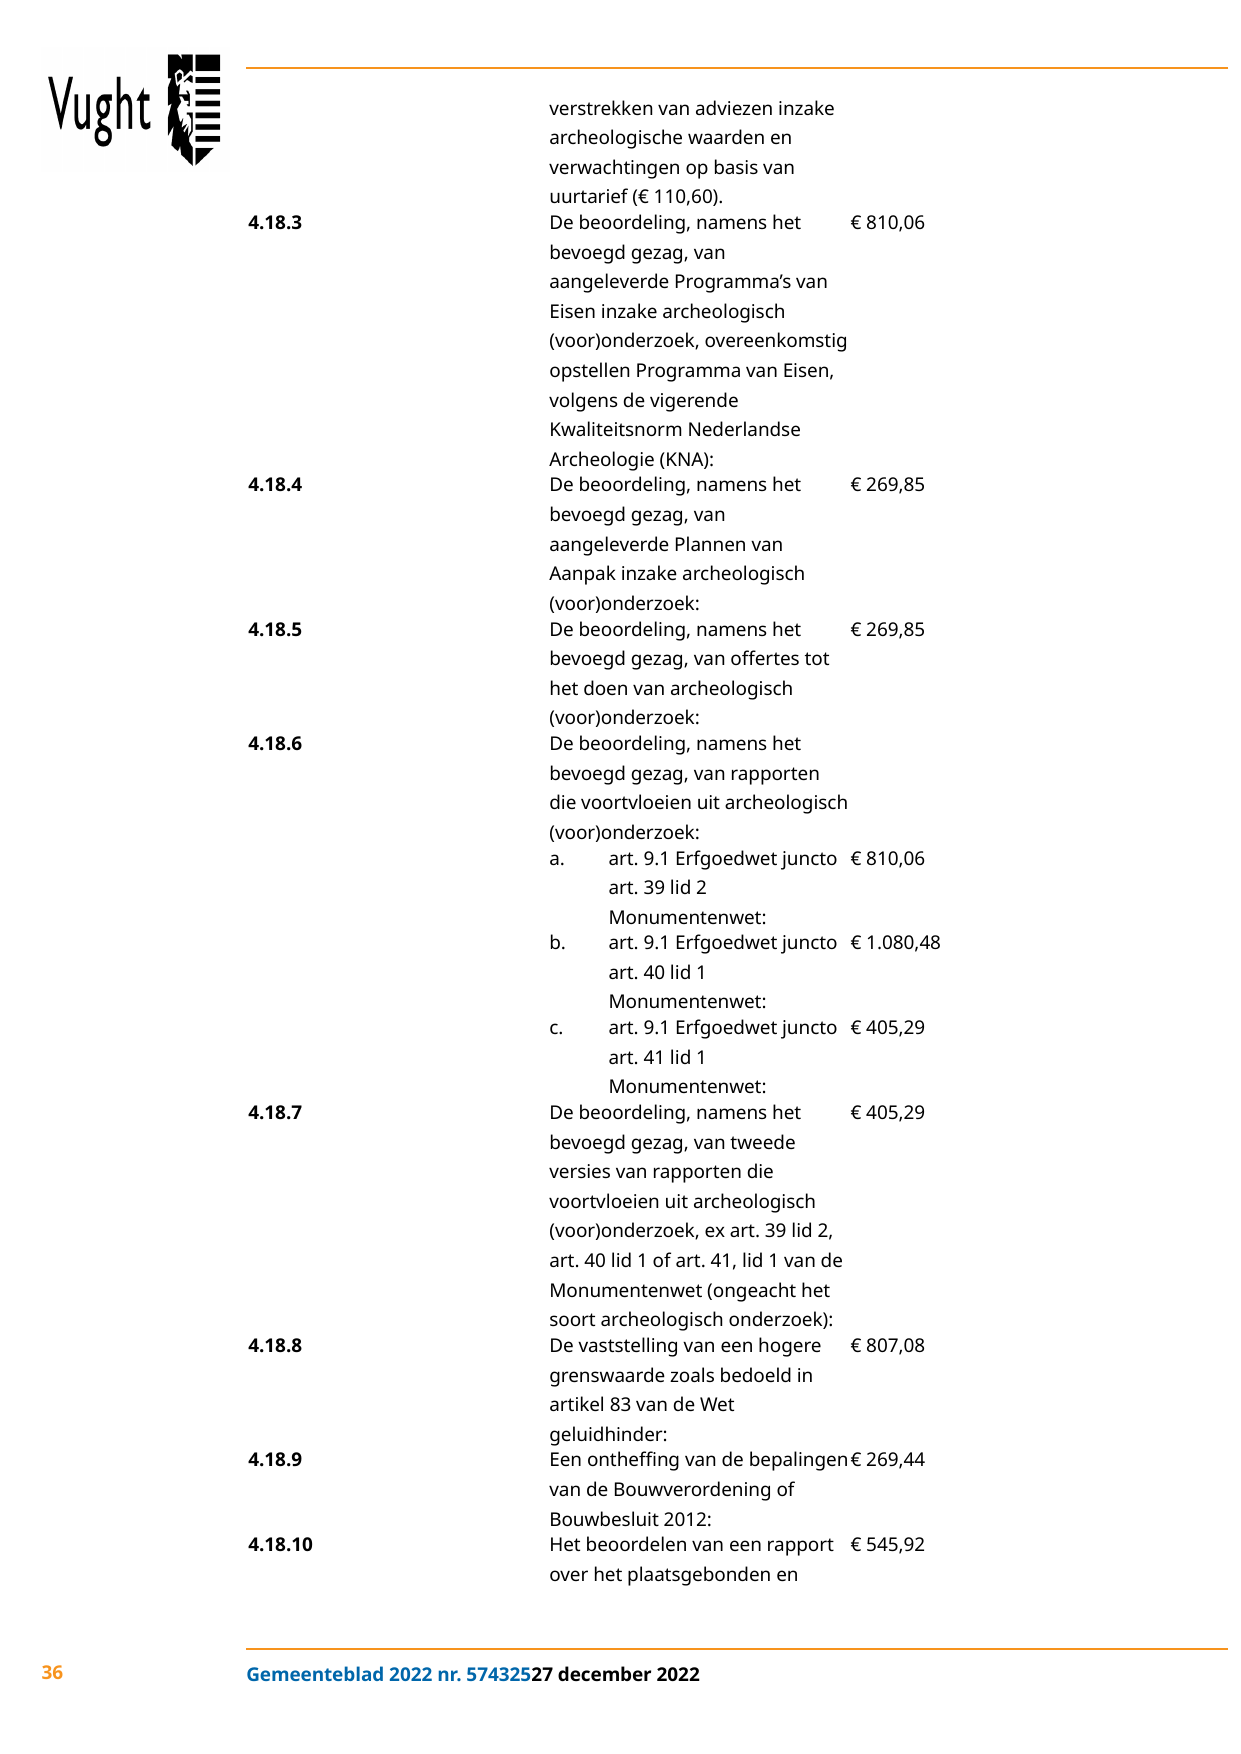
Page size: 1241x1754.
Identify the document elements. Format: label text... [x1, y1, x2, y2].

table_cell 4.18.6 [248, 730, 549, 845]
table_cell € 545,92 [850, 1532, 1152, 1587]
table_cell 4.18.4 [248, 472, 549, 616]
picture [41, 47, 231, 172]
table_cell 4.18.5 [248, 616, 549, 730]
table_cell De beoordeling, namens het bevoegd gezag, van tweede versies van rapporten die voortvloeien uit archeologisch (voor)onderzoek, ex art. 39 lid 2, art. 40 lid 1 of art. 41, lid 1 van de Monumentenwet (ongeacht het soort archeologisch onderzoek): [549, 1099, 850, 1332]
table_cell art. 9.1 Erfgoedwet juncto art. 40 lid 1 Monumentenwet: [549, 930, 850, 1014]
table_cell [248, 95, 549, 209]
table_cell € 269,85 [850, 472, 1152, 616]
table_cell € 405,29 [850, 1015, 1152, 1099]
table_cell De beoordeling, namens het bevoegd gezag, van aangeleverde Programma’s van Eisen inzake archeologisch (voor)onderzoek, overeenkomstig opstellen Programma van Eisen, volgens de vigerende Kwaliteitsnorm Nederlandse Archeologie (KNA): [549, 209, 850, 472]
table_cell € 807,08 [850, 1332, 1152, 1447]
table_cell art. 9.1 Erfgoedwet juncto art. 41 lid 1 Monumentenwet: [549, 1015, 850, 1099]
table_cell Een ontheffing van de bepalingen van de Bouwverordening of Bouwbesluit 2012: [549, 1447, 850, 1532]
table_cell Het beoordelen van een rapport over het plaatsgebonden en [549, 1532, 850, 1587]
table_cell De beoordeling, namens het bevoegd gezag, van rapporten die voortvloeien uit archeologisch (voor)onderzoek: [549, 730, 850, 845]
table_cell 4.18.8 [248, 1332, 549, 1447]
table_cell € 810,06 [850, 845, 1152, 929]
table_cell € 1.080,48 [850, 930, 1152, 1014]
table_cell 4.18.9 [248, 1447, 549, 1532]
table_cell art. 9.1 Erfgoedwet juncto art. 39 lid 2 Monumentenwet: [549, 845, 850, 929]
table_cell De vaststelling van een hogere grenswaarde zoals bedoeld in artikel 83 van de Wet geluidhinder: [549, 1332, 850, 1447]
table_cell € 810,06 [850, 209, 1152, 472]
table_cell 4.18.7 [248, 1099, 549, 1332]
table_cell 4.18.10 [248, 1532, 549, 1587]
table_cell € 269,85 [850, 616, 1152, 730]
table_cell € 405,29 [850, 1099, 1152, 1332]
table_cell [850, 95, 1152, 209]
table_cell € 269,44 [850, 1447, 1152, 1532]
table_cell 4.18.3 [248, 209, 549, 472]
table_cell [248, 845, 549, 929]
table_cell De beoordeling, namens het bevoegd gezag, van offertes tot het doen van archeologisch (voor)onderzoek: [549, 616, 850, 730]
table_cell [248, 930, 549, 1014]
table_cell De beoordeling, namens het bevoegd gezag, van aangeleverde Plannen van Aanpak inzake archeologisch (voor)onderzoek: [549, 472, 850, 616]
table_cell [248, 1015, 549, 1099]
table_cell verstrekken van adviezen inzake archeologische waarden en verwachtingen op basis van uurtarief (€ 110,60). [549, 95, 850, 209]
table_cell [850, 730, 1152, 845]
